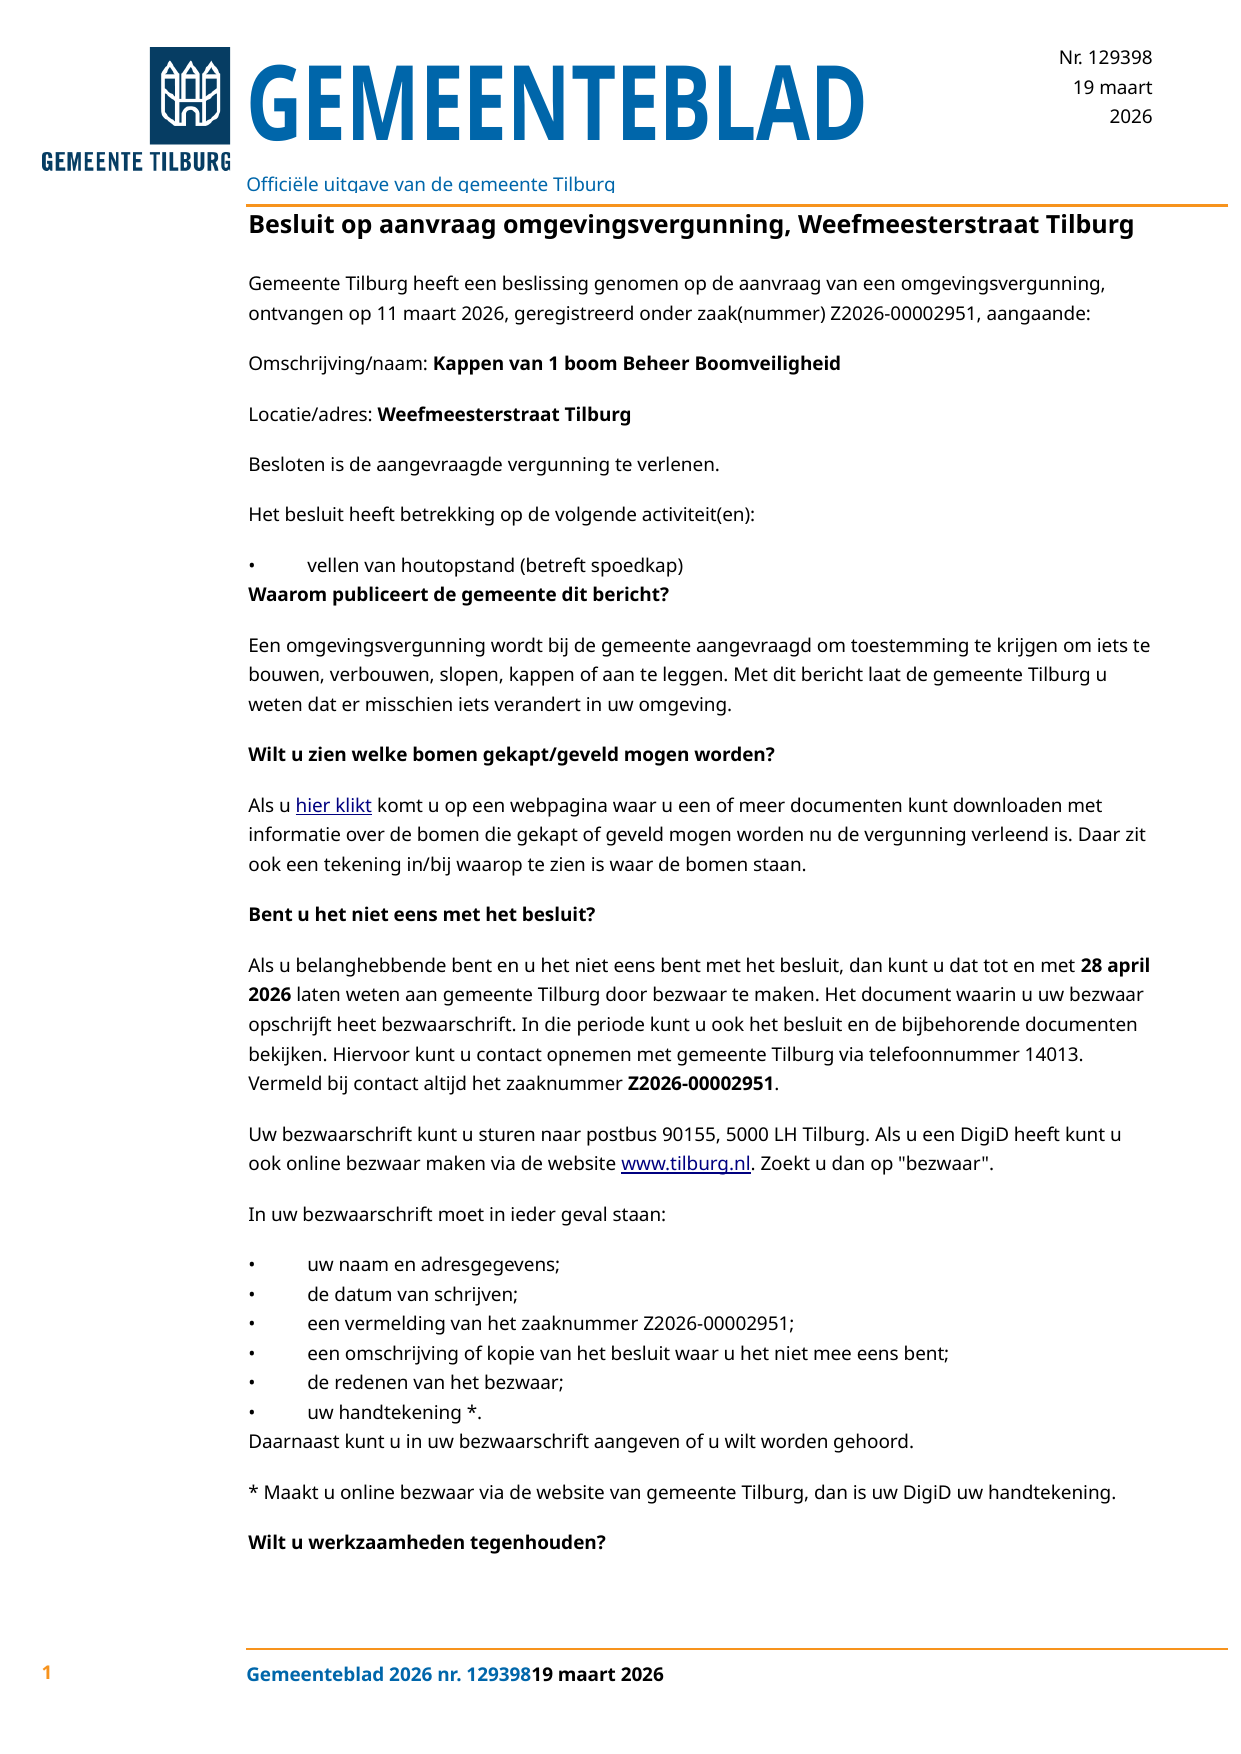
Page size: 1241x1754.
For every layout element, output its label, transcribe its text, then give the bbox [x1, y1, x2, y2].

text * Maakt u online bezwaar via de website van gemeente Tilburg, dan is uw DigiD uw handtekening. [248, 1479, 1152, 1505]
picture [41, 47, 231, 172]
list een vermelding van het zaaknummer Z2026-00002951; [248, 1310, 1152, 1336]
text Omschrijving/naam: Kappen van 1 boom Beheer Boomveiligheid [248, 350, 1152, 376]
list uw handtekening *. [248, 1399, 1152, 1425]
text Besluit op aanvraag omgevingsvergunning, Weefmeesterstraat Tilburg [248, 207, 1152, 241]
text Als u hier klikt komt u op een webpagina waar u een of meer documenten kunt downloaden met informatie over de bomen die gekapt of geveld mogen worden nu de vergunning verleend is. Daar zit ook een tekening in/bij waarop te zien is waar de bomen staan. [248, 792, 1152, 877]
text Locatie/adres: Weefmeesterstraat Tilburg [248, 401, 1152, 426]
list de redenen van het bezwaar; [248, 1369, 1152, 1395]
text Als u belanghebbende bent en u het niet eens bent met het besluit, dan kunt u dat tot en met 28 april 2026 laten weten aan gemeente Tilburg door bezwaar te maken. Het document waarin u uw bezwaar opschrijft heet bezwaarschrift. In die periode kunt u ook het besluit en de bijbehorende documenten bekijken. Hiervoor kunt u contact opnemen met gemeente Tilburg via telefoonnummer 14013. Vermeld bij contact altijd het zaaknummer Z2026-00002951. [248, 952, 1152, 1096]
text Bent u het niet eens met het besluit? [248, 902, 1152, 927]
text Waarom publiceert de gemeente dit bericht? [248, 582, 1152, 607]
text In uw bezwaarschrift moet in ieder geval staan: [248, 1201, 1152, 1226]
list een omschrijving of kopie van het besluit waar u het niet mee eens bent; [248, 1340, 1152, 1366]
list uw naam en adresgegevens; [248, 1251, 1152, 1277]
text Gemeente Tilburg heeft een beslissing genomen op de aanvraag van een omgevingsvergunning, ontvangen op 11 maart 2026, geregistreerd onder zaak(nummer) Z2026-00002951, aangaande: [248, 270, 1152, 326]
text Besloten is de aangevraagde vergunning te verlenen. [248, 451, 1152, 477]
list vellen van houtopstand (betreft spoedkap) [248, 552, 1152, 578]
text Uw bezwaarschrift kunt u sturen naar postbus 90155, 5000 LH Tilburg. Als u een DigiD heeft kunt u ook online bezwaar maken via de website www.tilburg.nl. Zoekt u dan op "bezwaar". [248, 1121, 1152, 1176]
text Een omgevingsvergunning wordt bij de gemeente aangevraagd om toestemming te krijgen om iets te bouwen, verbouwen, slopen, kappen of aan te leggen. Met dit bericht laat de gemeente Tilburg u weten dat er misschien iets verandert in uw omgeving. [248, 632, 1152, 717]
text Het besluit heeft betrekking op de volgende activiteit(en): [248, 502, 1152, 527]
text Daarnaast kunt u in uw bezwaarschrift aangeven of u wilt worden gehoord. [248, 1429, 1152, 1454]
text Wilt u zien welke bomen gekapt/geveld mogen worden? [248, 742, 1152, 767]
text Wilt u werkzaamheden tegenhouden? [248, 1529, 1152, 1555]
list de datum van schrijven; [248, 1281, 1152, 1306]
